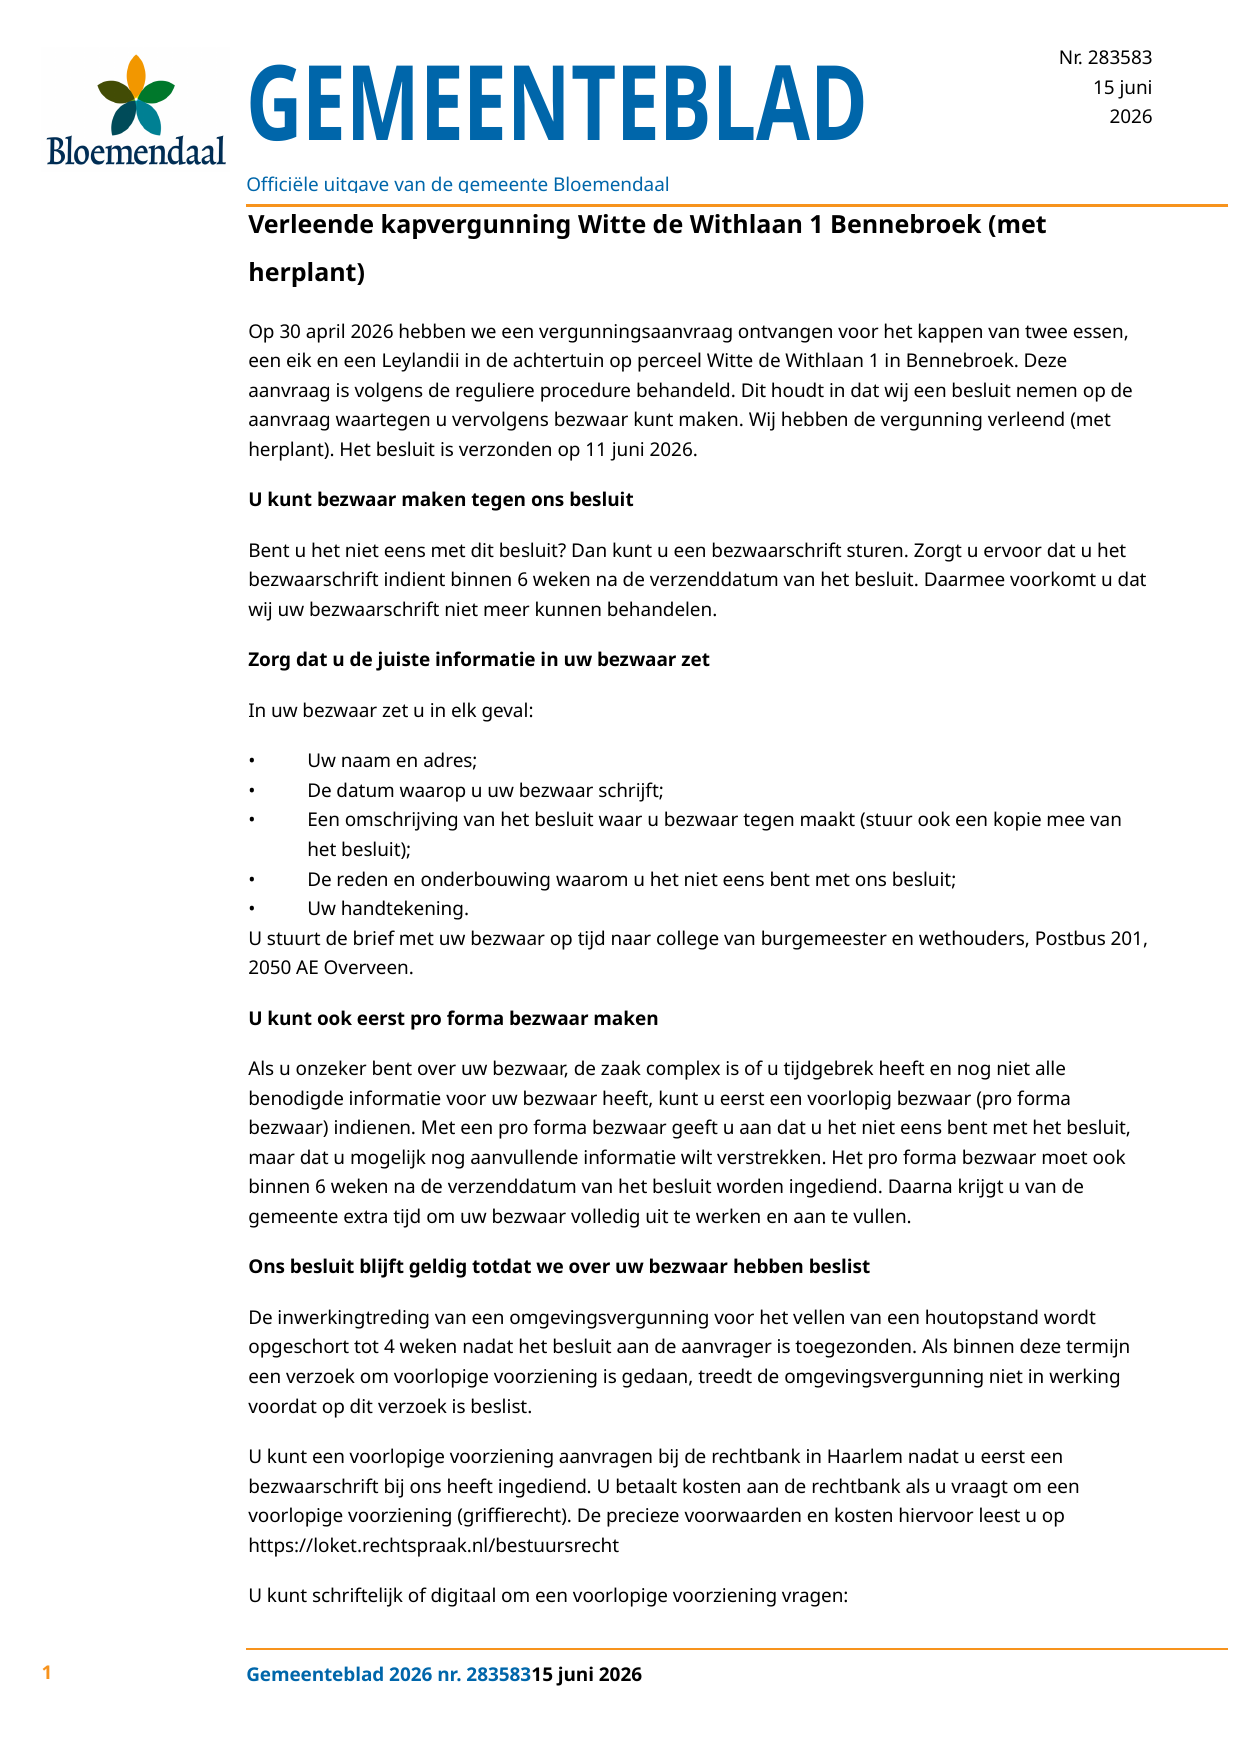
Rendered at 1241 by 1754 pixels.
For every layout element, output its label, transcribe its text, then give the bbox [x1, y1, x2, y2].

text U stuurt de brief met uw bezwaar op tijd naar college van burgemeester en wethouders, Postbus 201, 2050 AE Overveen. [248, 925, 1152, 980]
list Uw naam en adres; [248, 747, 1152, 773]
list De reden en onderbouwing waarom u het niet eens bent met ons besluit; [248, 866, 1152, 892]
text Op 30 april 2026 hebben we een vergunningsaanvraag ontvangen voor het kappen van twee essen, een eik en een Leylandii in de achtertuin op perceel Witte de Withlaan 1 in Bennebroek. Deze aanvraag is volgens de reguliere procedure behandeld. Dit houdt in dat wij een besluit nemen op de aanvraag waartegen u vervolgens bezwaar kunt maken. Wij hebben de vergunning verleend (met herplant). Het besluit is verzonden op 11 juni 2026. [248, 318, 1152, 462]
text U kunt bezwaar maken tegen ons besluit [248, 487, 1152, 512]
text U kunt ook eerst pro forma bezwaar maken [248, 1005, 1152, 1031]
list De datum waarop u uw bezwaar schrijft; [248, 777, 1152, 803]
text Bent u het niet eens met dit besluit? Dan kunt u een bezwaarschrift sturen. Zorgt u ervoor dat u het bezwaarschrift indient binnen 6 weken na de verzenddatum van het besluit. Daarmee voorkomt u dat wij uw bezwaarschrift niet meer kunnen behandelen. [248, 537, 1152, 622]
text De inwerkingtreding van een omgevingsvergunning voor het vellen van een houtopstand wordt opgeschort tot 4 weken nadat het besluit aan de aanvrager is toegezonden. Als binnen deze termijn een verzoek om voorlopige voorziening is gedaan, treedt de omgevingsvergunning niet in werking voordat op dit verzoek is beslist. [248, 1304, 1152, 1419]
text U kunt een voorlopige voorziening aanvragen bij de rechtbank in Haarlem nadat u eerst een bezwaarschrift bij ons heeft ingediend. U betaalt kosten aan de rechtbank als u vraagt om een voorlopige voorziening (griffierecht). De precieze voorwaarden en kosten hiervoor leest u op https://loket.rechtspraak.nl/bestuursrecht [248, 1443, 1152, 1558]
text In uw bezwaar zet u in elk geval: [248, 697, 1152, 723]
text Ons besluit blijft geldig totdat we over uw bezwaar hebben beslist [248, 1254, 1152, 1279]
text Verleende kapvergunning Witte de Withlaan 1 Bennebroek (met herplant) [248, 207, 1152, 288]
text Als u onzeker bent over uw bezwaar, de zaak complex is of u tijdgebrek heeft en nog niet alle benodigde informatie voor uw bezwaar heeft, kunt u eerst een voorlopig bezwaar (pro forma bezwaar) indienen. Met een pro forma bezwaar geeft u aan dat u het niet eens bent met het besluit, maar dat u mogelijk nog aanvullende informatie wilt verstrekken. Het pro forma bezwaar moet ook binnen 6 weken na de verzenddatum van het besluit worden ingediend. Daarna krijgt u van de gemeente extra tijd om uw bezwaar volledig uit te werken en aan te vullen. [248, 1055, 1152, 1229]
text U kunt schriftelijk of digitaal om een voorlopige voorziening vragen: [248, 1582, 1152, 1608]
list Uw handtekening. [248, 895, 1152, 921]
text Zorg dat u de juiste informatie in uw bezwaar zet [248, 647, 1152, 672]
list Een omschrijving van het besluit waar u bezwaar tegen maakt (stuur ook een kopie mee van het besluit); [248, 807, 1152, 862]
picture [41, 47, 231, 172]
